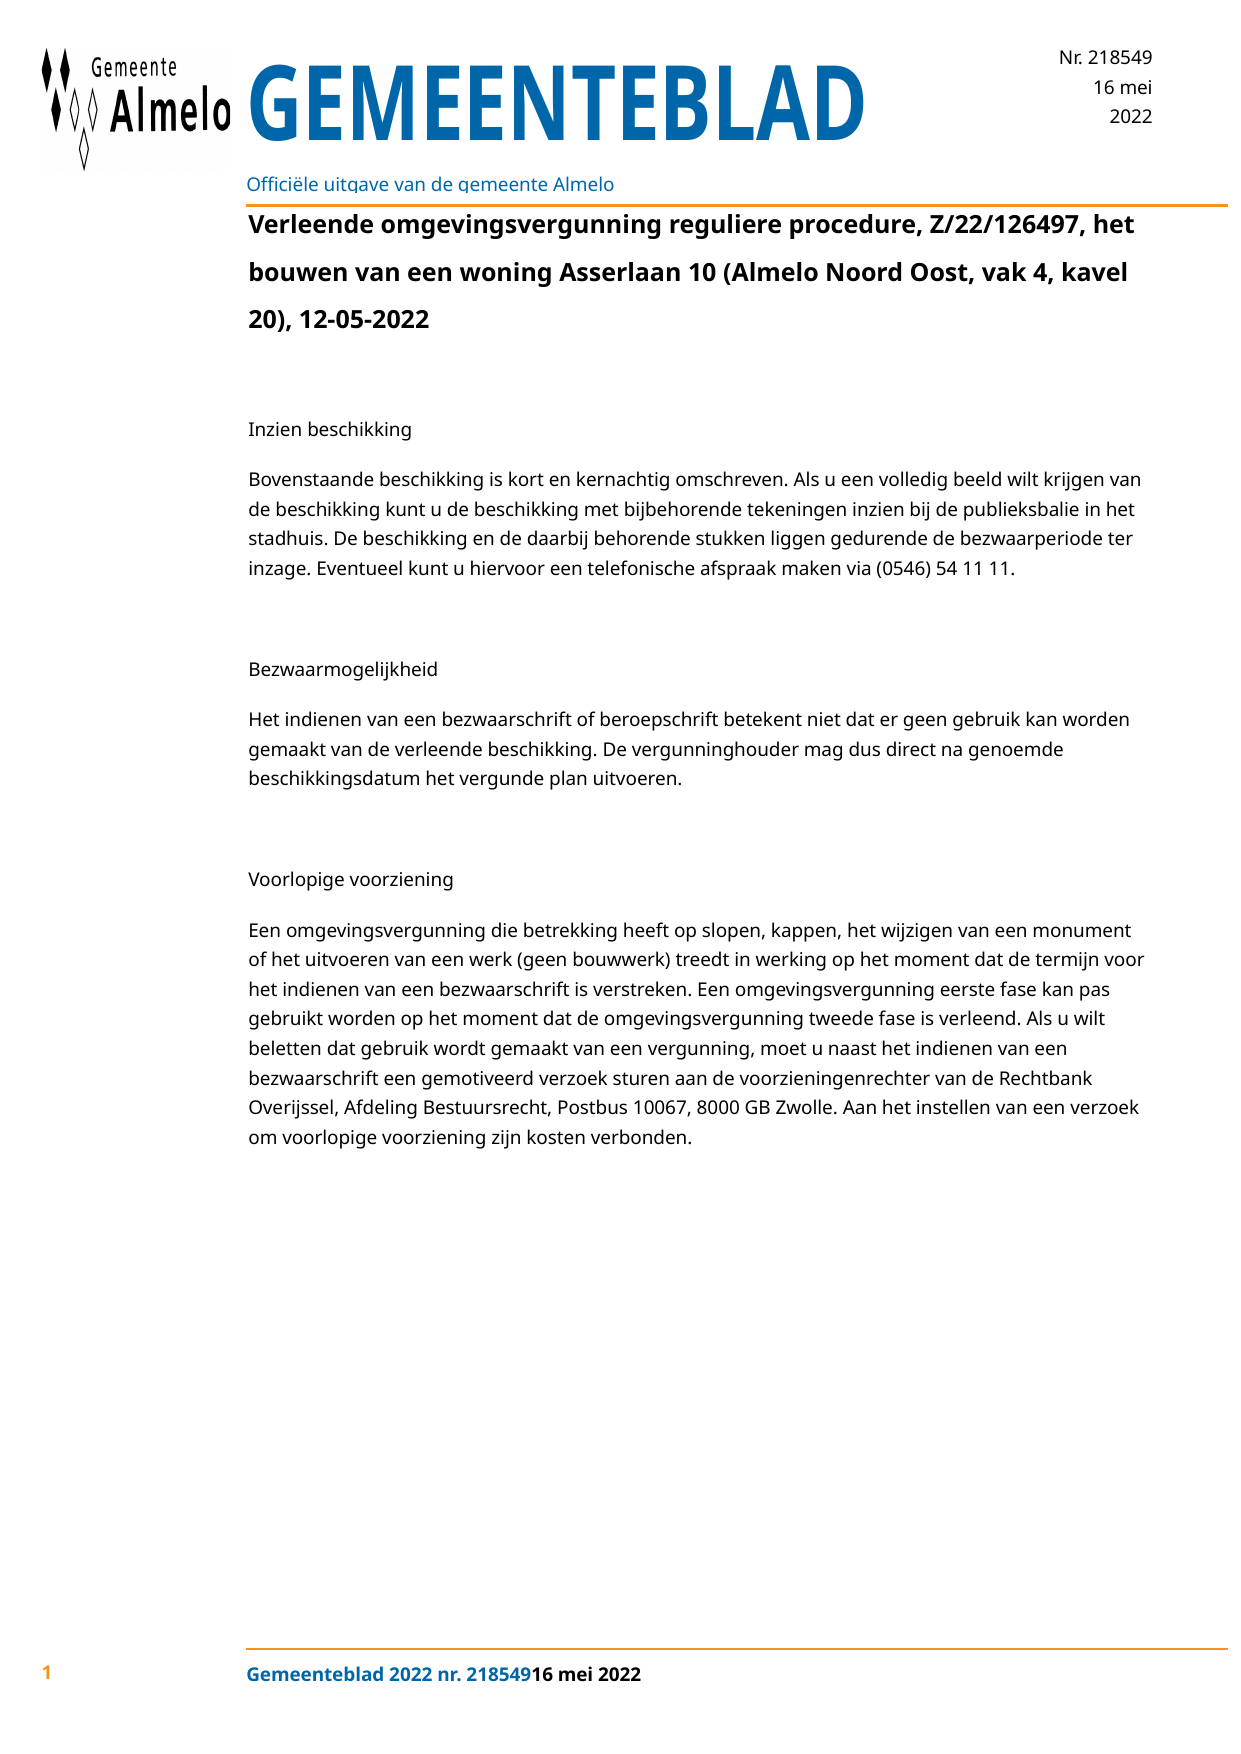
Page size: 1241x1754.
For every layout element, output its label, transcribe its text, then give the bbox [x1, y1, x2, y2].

text Verleende omgevingsvergunning reguliere procedure, Z/22/126497, het bouwen van een woning Asserlaan 10 (Almelo Noord Oost, vak 4, kavel 20), 12-05-2022 [248, 207, 1152, 336]
text Voorlopige voorziening [248, 866, 1152, 892]
text Bovenstaande beschikking is kort en kernachtig omschreven. Als u een volledig beeld wilt krijgen van de beschikking kunt u de beschikking met bijbehorende tekeningen inzien bij de publieksbalie in het stadhuis. De beschikking en de daarbij behorende stukken liggen gedurende de bezwaarperiode ter inzage. Eventueel kunt u hiervoor een telefonische afspraak maken via (0546) 54 11 11. [248, 466, 1152, 581]
picture [41, 47, 231, 172]
text Inzien beschikking [248, 416, 1152, 442]
text Een omgevingsvergunning die betrekking heeft op slopen, kappen, het wijzigen van een monument of het uitvoeren van een werk (geen bouwwerk) treedt in werking op het moment dat de termijn voor het indienen van een bezwaarschrift is verstreken. Een omgevingsvergunning eerste fase kan pas gebruikt worden op het moment dat de omgevingsvergunning tweede fase is verleend. Als u wilt beletten dat gebruik wordt gemaakt van een vergunning, moet u naast het indienen van een bezwaarschrift een gemotiveerd verzoek sturen aan de voorzieningenrechter van de Rechtbank Overijssel, Afdeling Bestuursrecht, Postbus 10067, 8000 GB Zwolle. Aan het instellen van een verzoek om voorlopige voorziening zijn kosten verbonden. [248, 917, 1152, 1149]
text Bezwaarmogelijkheid [248, 656, 1152, 682]
text Het indienen van een bezwaarschrift of beroepschrift betekent niet dat er geen gebruik kan worden gemaakt van de verleende beschikking. De vergunninghouder mag dus direct na genoemde beschikkingsdatum het vergunde plan uitvoeren. [248, 706, 1152, 791]
